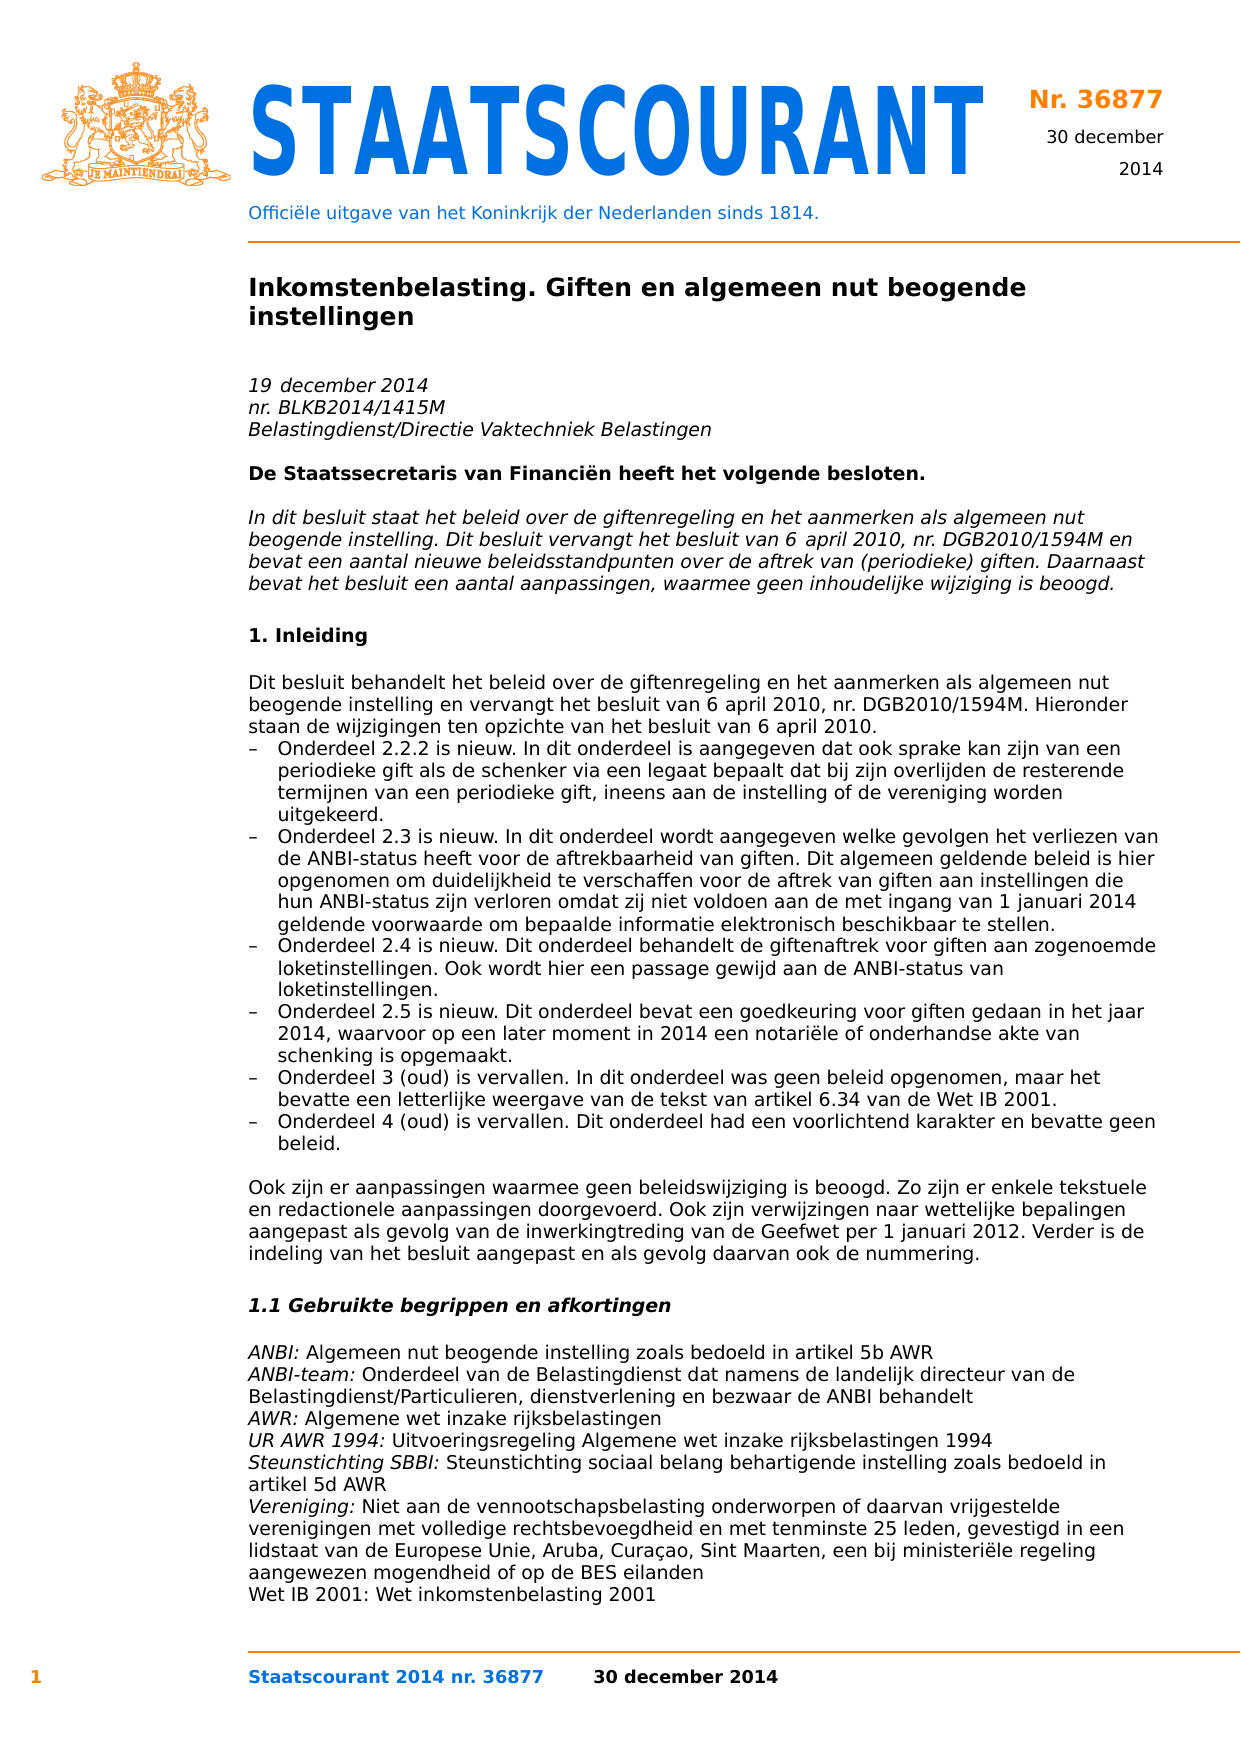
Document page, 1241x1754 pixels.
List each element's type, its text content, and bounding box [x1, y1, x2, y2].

text Ook zijn er aanpassingen waarmee geen beleidswijziging is beoogd. Zo zijn er enkele tekstuele en redactionele aanpassingen doorgevoerd. Ook zijn verwijzingen naar wettelijke bepalingen aangepast als gevolg van de inwerkingtreding van de Geefwet per 1 januari 2012. Verder is de indeling van het besluit aangepast en als gevolg daarvan ook de nummering. [248, 1177, 1163, 1265]
table_cell 30 december [998, 121, 1240, 153]
text ANBI-team: Onderdeel van de Belastingdienst dat namens de landelijk directeur van de Belastingdienst/Particulieren, dienstverlening en bezwaar de ANBI behandelt [248, 1364, 1163, 1408]
text Wet IB 2001: Wet inkomstenbelasting 2001 [248, 1584, 1163, 1606]
table_header [25, 62, 248, 241]
text In dit besluit staat het beleid over de giftenregeling en het aanmerken als algemeen nut beogende instelling. Dit besluit vervangt het besluit van 6 april 2010, nr. DGB2010/1594M en bevat een aantal nieuwe beleidsstandpunten over de aftrek van (periodieke) giften. Daarnaast bevat het besluit een aantal aanpassingen, waarmee geen inhoudelijke wijziging is beoogd. [248, 507, 1163, 595]
text Belastingdienst/Directie Vaktechniek Belastingen [248, 419, 1163, 441]
subtitle 1. Inleiding [248, 625, 1163, 647]
text nr. BLKB2014/1415M [248, 397, 1163, 419]
table_cell Officiële uitgave van het Koninkrijk der Nederlanden sinds 1814. [248, 203, 1240, 241]
text UR AWR 1994: Uitvoeringsregeling Algemene wet inzake rijksbelastingen 1994 [248, 1430, 1163, 1452]
text Steunstichting SBBI: Steunstichting sociaal belang behartigende instelling zoals bedoeld in artikel 5d AWR [248, 1452, 1163, 1496]
text – Onderdeel 2.5 is nieuw. Dit onderdeel bevat een goedkeuring voor giften gedaan in het jaar 2014, waarvoor op een later moment in 2014 een notariële of onderhandse akte van schenking is opgemaakt. [248, 1001, 1163, 1067]
text Dit besluit behandelt het beleid over de giftenregeling en het aanmerken als algemeen nut beogende instelling en vervangt het besluit van 6 april 2010, nr. DGB2010/1594M. Hieronder staan de wijzigingen ten opzichte van het besluit van 6 april 2010. [248, 672, 1163, 738]
text AWR: Algemene wet inzake rijksbelastingen [248, 1408, 1163, 1430]
text – Onderdeel 2.3 is nieuw. In dit onderdeel wordt aangegeven welke gevolgen het verliezen van de ANBI-status heeft voor de aftrekbaarheid van giften. Dit algemeen geldende beleid is hier opgenomen om duidelijkheid te verschaffen voor de aftrek van giften aan instellingen die hun ANBI-status zijn verloren omdat zij niet voldoen aan de met ingang van 1 januari 2014 geldende voorwaarde om bepaalde informatie elektronisch beschikbaar te stellen. [248, 826, 1163, 935]
table_header STAATSCOURANT [248, 62, 998, 203]
text De Staatssecretaris van Financiën heeft het volgende besloten. [248, 463, 1163, 485]
text – Onderdeel 2.2.2 is nieuw. In dit onderdeel is aangegeven dat ook sprake kan zijn van een periodieke gift als de schenker via een legaat bepaalt dat bij zijn overlijden de resterende termijnen van een periodieke gift, ineens aan de instelling of de vereniging worden uitgekeerd. [248, 738, 1163, 826]
text Vereniging: Niet aan de vennootschapsbelasting onderworpen of daarvan vrijgestelde verenigingen met volledige rechtsbevoegdheid en met tenminste 25 leden, gevestigd in een lidstaat van de Europese Unie, Aruba, Curaçao, Sint Maarten, een bij ministeriële regeling aangewezen mogendheid of op de BES eilanden [248, 1496, 1163, 1584]
picture [41, 62, 231, 186]
table_header Nr. 36877 [998, 62, 1240, 121]
text – Onderdeel 4 (oud) is vervallen. Dit onderdeel had een voorlichtend karakter en bevatte geen beleid. [248, 1111, 1163, 1155]
text – Onderdeel 3 (oud) is vervallen. In dit onderdeel was geen beleid opgenomen, maar het bevatte een letterlijke weergave van de tekst van artikel 6.34 van de Wet IB 2001. [248, 1067, 1163, 1111]
text ANBI: Algemeen nut beogende instelling zoals bedoeld in artikel 5b AWR [248, 1342, 1163, 1364]
subtitle 1.1 Gebruikte begrippen en afkortingen [248, 1295, 1163, 1317]
subtitle Inkomstenbelasting. Giften en algemeen nut beogende instellingen [248, 273, 1163, 331]
text – Onderdeel 2.4 is nieuw. Dit onderdeel behandelt de giftenaftrek voor giften aan zogenoemde loketinstellingen. Ook wordt hier een passage gewijd aan de ANBI-status van loketinstellingen. [248, 935, 1163, 1001]
text 19 december 2014 [248, 375, 1163, 397]
table_cell 2014 [998, 153, 1240, 203]
